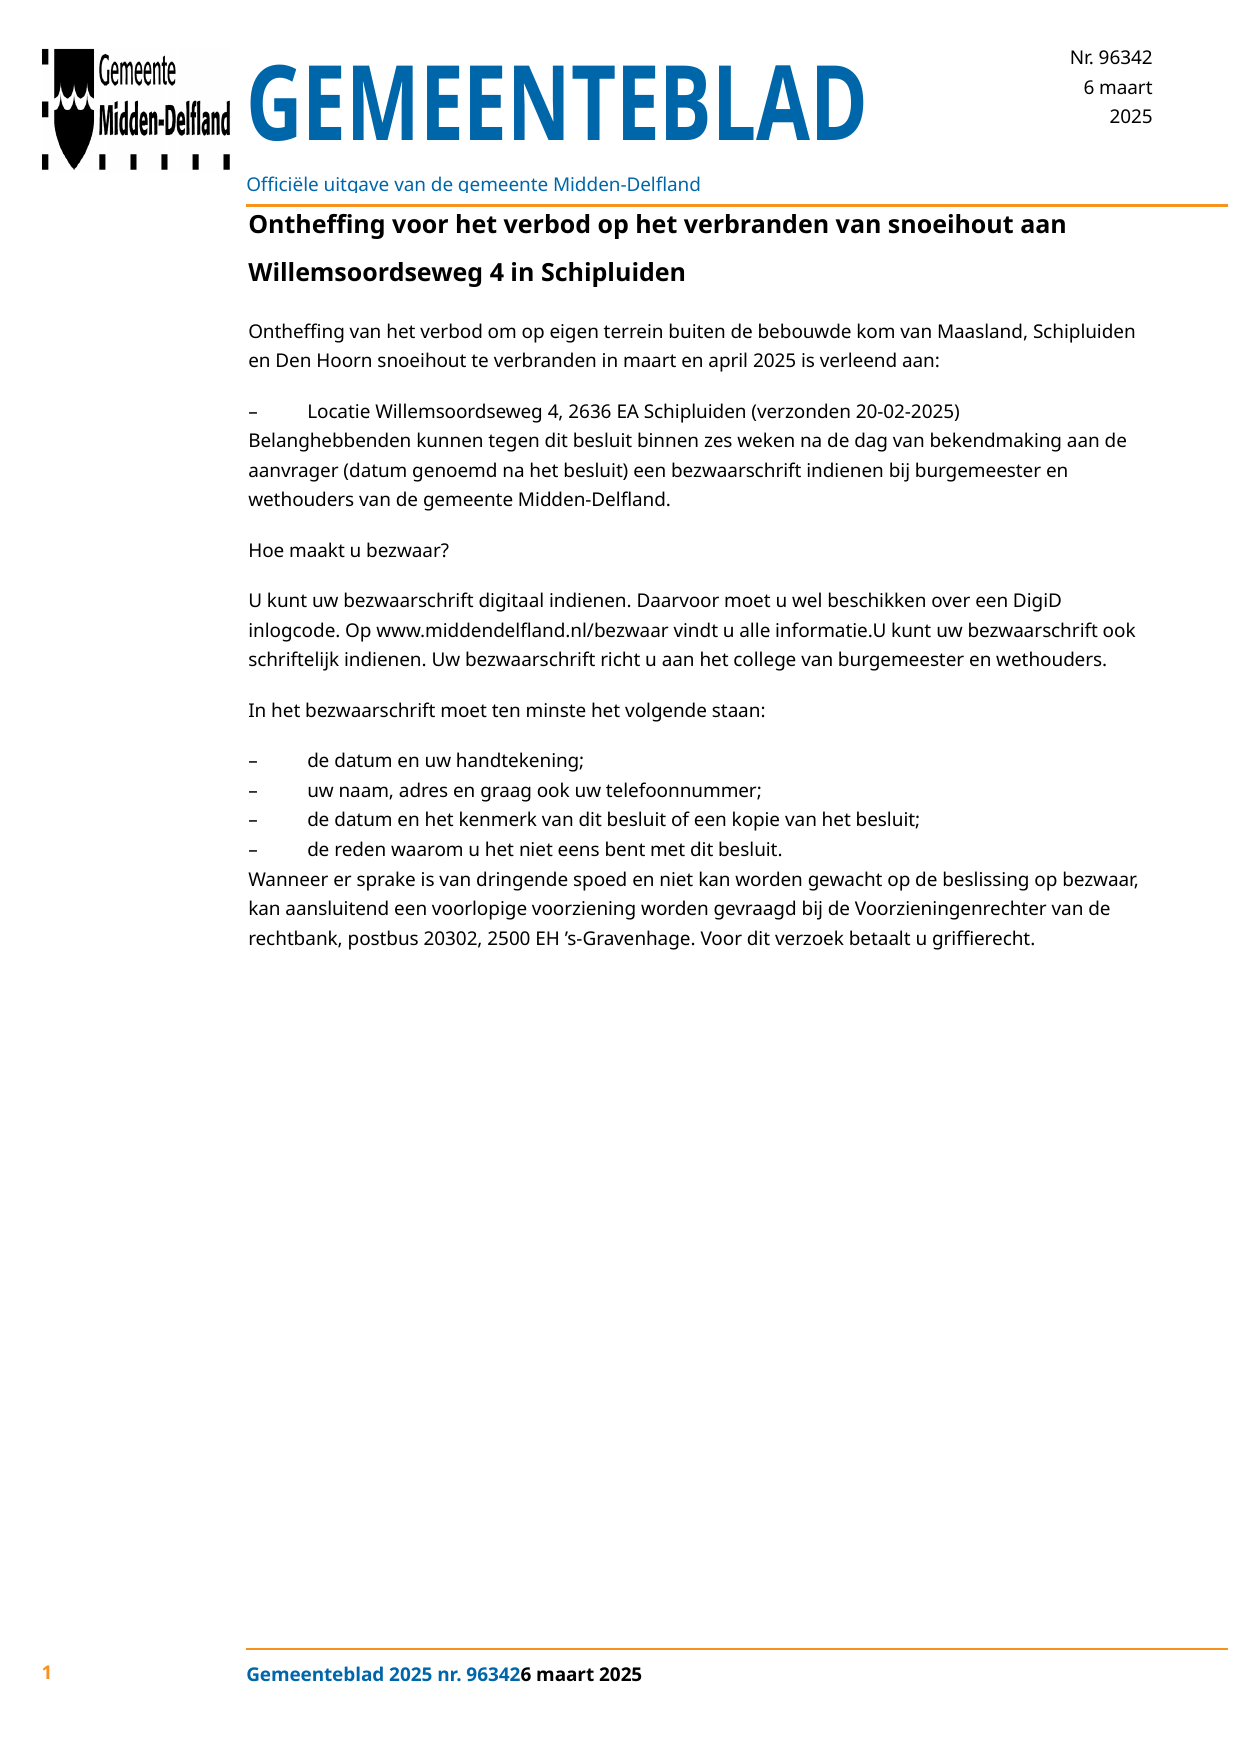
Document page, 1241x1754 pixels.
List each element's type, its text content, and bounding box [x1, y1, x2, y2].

text Ontheffing van het verbod om op eigen terrein buiten de bebouwde kom van Maasland, Schipluiden en Den Hoorn snoeihout te verbranden in maart en april 2025 is verleend aan: [248, 318, 1152, 373]
list de reden waarom u het niet eens bent met dit besluit. [248, 836, 1152, 862]
list uw naam, adres en graag ook uw telefoonnummer; [248, 777, 1152, 803]
text Belanghebbenden kunnen tegen dit besluit binnen zes weken na de dag van bekendmaking aan de aanvrager (datum genoemd na het besluit) een bezwaarschrift indienen bij burgemeester en wethouders van de gemeente Midden-Delfland. [248, 427, 1152, 512]
picture [41, 47, 231, 172]
list de datum en het kenmerk van dit besluit of een kopie van het besluit; [248, 807, 1152, 832]
text ​Wanneer er sprake is van dringende spoed en niet kan worden gewacht op de beslissing op bezwaar, kan aansluitend een voorlopige voorziening worden gevraagd bij de Voorzieningenrechter van de rechtbank, postbus 20302, 2500 EH ’s-Gravenhage. Voor dit verzoek betaalt u griffierecht. [248, 866, 1152, 951]
text In het bezwaarschrift moet ten minste het volgende staan: [248, 697, 1152, 723]
text U kunt uw bezwaarschrift digitaal indienen. Daarvoor moet u wel beschikken over een DigiD inlogcode. Op www.middendelfland.nl/bezwaar vindt u alle informatie.U kunt uw bezwaarschrift ook schriftelijk indienen. Uw bezwaarschrift richt u aan het college van burgemeester en wethouders. [248, 587, 1152, 672]
list de datum en uw handtekening; [248, 747, 1152, 773]
text Ontheffing voor het verbod op het verbranden van snoeihout aan Willemsoordseweg 4 in Schipluiden [248, 207, 1152, 288]
text Hoe maakt u bezwaar? [248, 537, 1152, 563]
list Locatie Willemsoordseweg 4, 2636 EA Schipluiden (verzonden 20-02-2025) [248, 398, 1152, 424]
